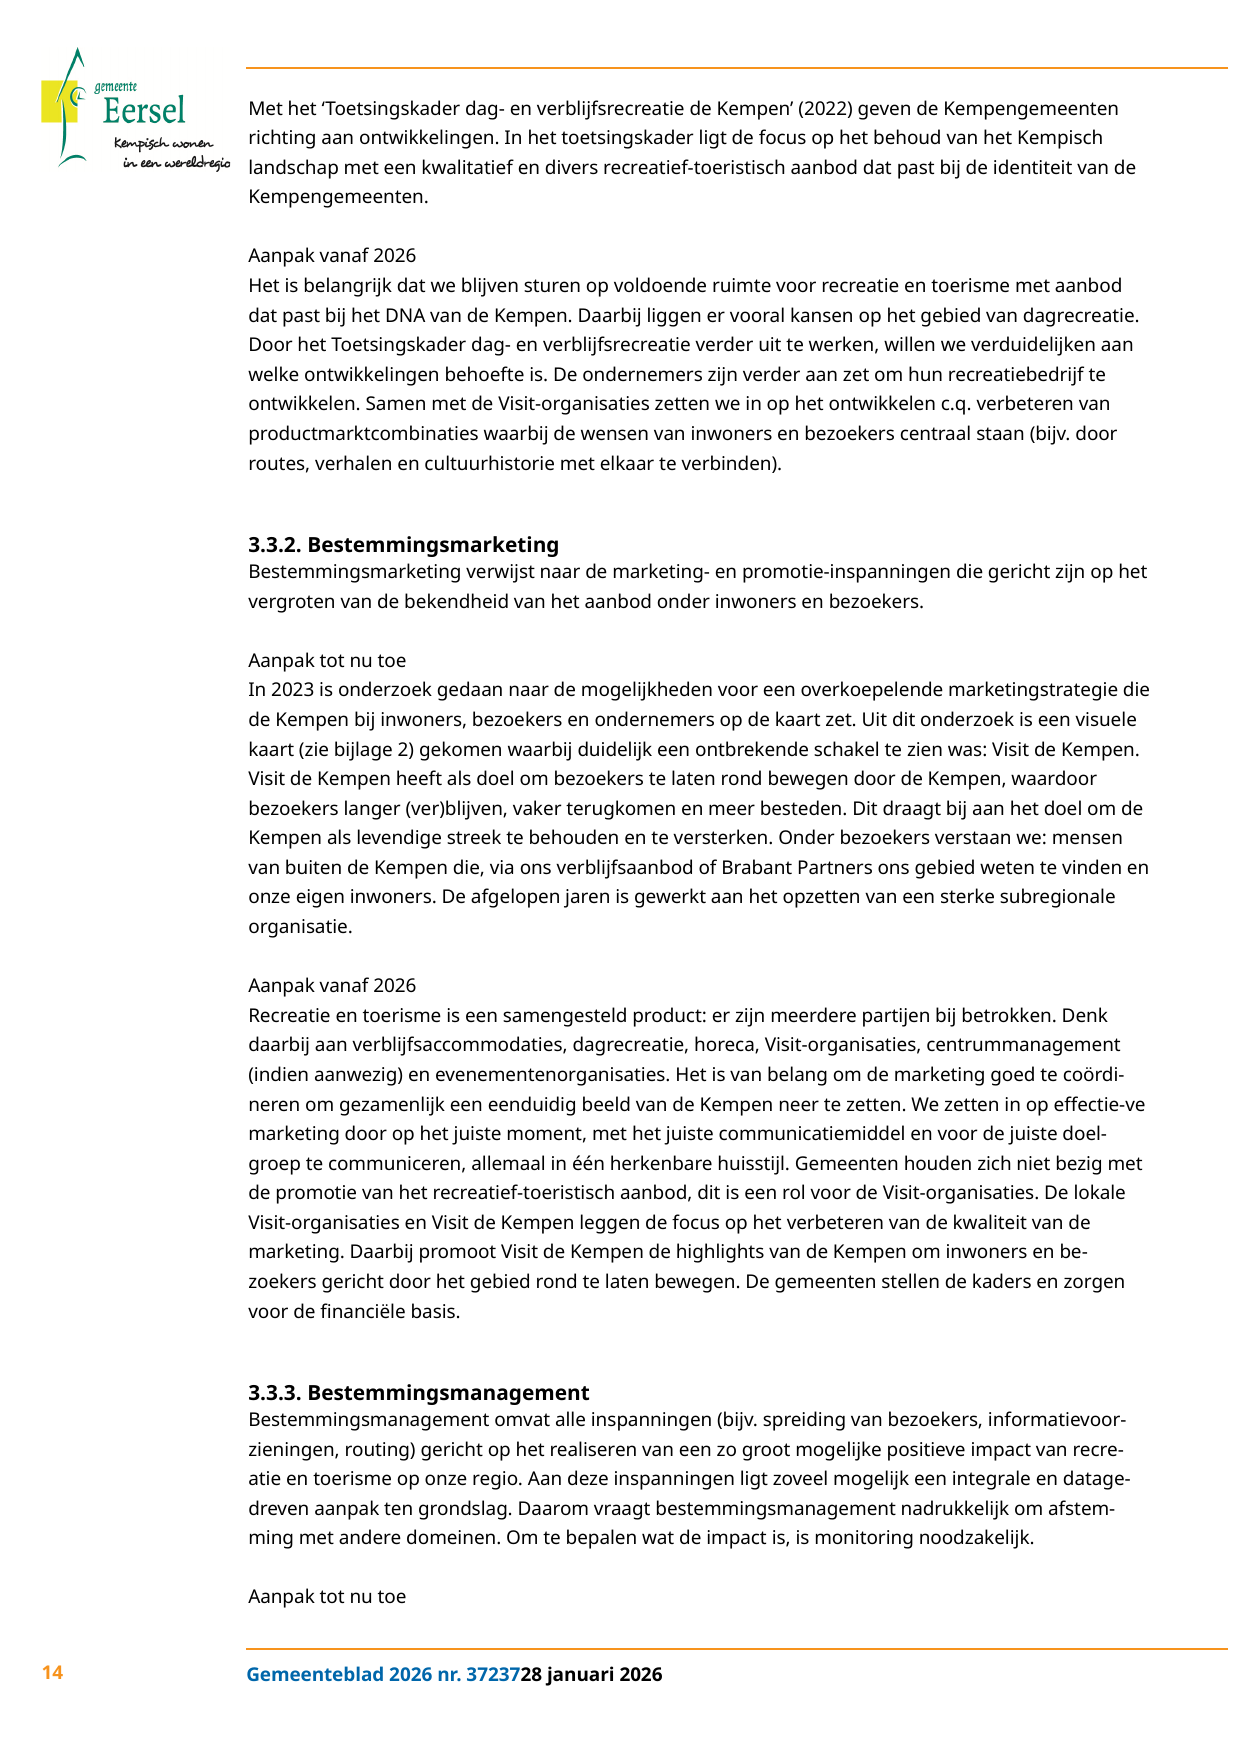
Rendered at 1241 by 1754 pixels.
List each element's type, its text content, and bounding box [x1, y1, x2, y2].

text 3.3.2. Bestemmingsmarketing [248, 530, 1152, 558]
picture [41, 47, 231, 172]
text In 2023 is onderzoek gedaan naar de mogelijkheden voor een overkoepelende marketingstrategie die de Kempen bij inwoners, bezoekers en ondernemers op de kaart zet. Uit dit onderzoek is een visuele kaart (zie bijlage 2) gekomen waarbij duidelijk een ontbrekende schakel te zien was: Visit de Kempen. Visit de Kempen heeft als doel om bezoekers te laten rond bewegen door de Kempen, waardoor bezoekers langer (ver)blijven, vaker terugkomen en meer besteden. Dit draagt bij aan het doel om de Kempen als levendige streek te behouden en te versterken. Onder bezoekers verstaan we: mensen van buiten de Kempen die, via ons verblijfsaanbod of Brabant Partners ons gebied weten te vinden en onze eigen inwoners. De afgelopen jaren is gewerkt aan het opzetten van een sterke subregionale organisatie. [248, 677, 1152, 939]
text Aanpak vanaf 2026 [248, 972, 1152, 998]
text Aanpak vanaf 2026 [248, 243, 1152, 268]
text Aanpak tot nu toe [248, 647, 1152, 673]
text Aanpak tot nu toe [248, 1584, 1152, 1609]
text Met het ‘Toetsingskader dag- en verblijfsrecreatie de Kempen’ (2022) geven de Kempengemeenten richting aan ontwikkelingen. In het toetsingskader ligt de focus op het behoud van het Kempisch landschap met een kwalitatief en divers recreatief-toeristisch aanbod dat past bij de identiteit van de Kempengemeenten. [248, 95, 1152, 209]
text 3.3.3. Bestemmingsmanagement [248, 1378, 1152, 1406]
text Recreatie en toerisme is een samengesteld product: er zijn meerdere partijen bij betrokken. Denk daarbij aan verblijfsaccommodaties, dagrecreatie, horeca, Visit-organisaties, centrummanagement (indien aanwezig) en evenementenorganisaties. Het is van belang om de marketing goed te coördi-neren om gezamenlijk een eenduidig beeld van de Kempen neer te zetten. We zetten in op effectie-ve marketing door op het juiste moment, met het juiste communicatiemiddel en voor de juiste doel-groep te communiceren, allemaal in één herkenbare huisstijl. Gemeenten houden zich niet bezig met de promotie van het recreatief-toeristisch aanbod, dit is een rol voor de Visit-organisaties. De lokale Visit-organisaties en Visit de Kempen leggen de focus op het verbeteren van de kwaliteit van de marketing. Daarbij promoot Visit de Kempen de highlights van de Kempen om inwoners en be-zoekers gericht door het gebied rond te laten bewegen. De gemeenten stellen de kaders en zorgen voor de financiële basis. [248, 1002, 1152, 1323]
text Bestemmingsmanagement omvat alle inspanningen (bijv. spreiding van bezoekers, informatievoor-zieningen, routing) gericht op het realiseren van een zo groot mogelijke positieve impact van recre-atie en toerisme op onze regio. Aan deze inspanningen ligt zoveel mogelijk een integrale en datage-dreven aanpak ten grondslag. Daarom vraagt bestemmingsmanagement nadrukkelijk om afstem-ming met andere domeinen. Om te bepalen wat de impact is, is monitoring noodzakelijk. [248, 1406, 1152, 1550]
text Bestemmingsmarketing verwijst naar de marketing- en promotie-inspanningen die gericht zijn op het vergroten van de bekendheid van het aanbod onder inwoners en bezoekers. [248, 558, 1152, 613]
text Het is belangrijk dat we blijven sturen op voldoende ruimte voor recreatie en toerisme met aanbod dat past bij het DNA van de Kempen. Daarbij liggen er vooral kansen op het gebied van dagrecreatie. Door het Toetsingskader dag- en verblijfsrecreatie verder uit te werken, willen we verduidelijken aan welke ontwikkelingen behoefte is. De ondernemers zijn verder aan zet om hun recreatiebedrijf te ontwikkelen. Samen met de Visit-organisaties zetten we in op het ontwikkelen c.q. verbeteren van productmarktcombinaties waarbij de wensen van inwoners en bezoekers centraal staan (bijv. door routes, verhalen en cultuurhistorie met elkaar te verbinden). [248, 272, 1152, 476]
